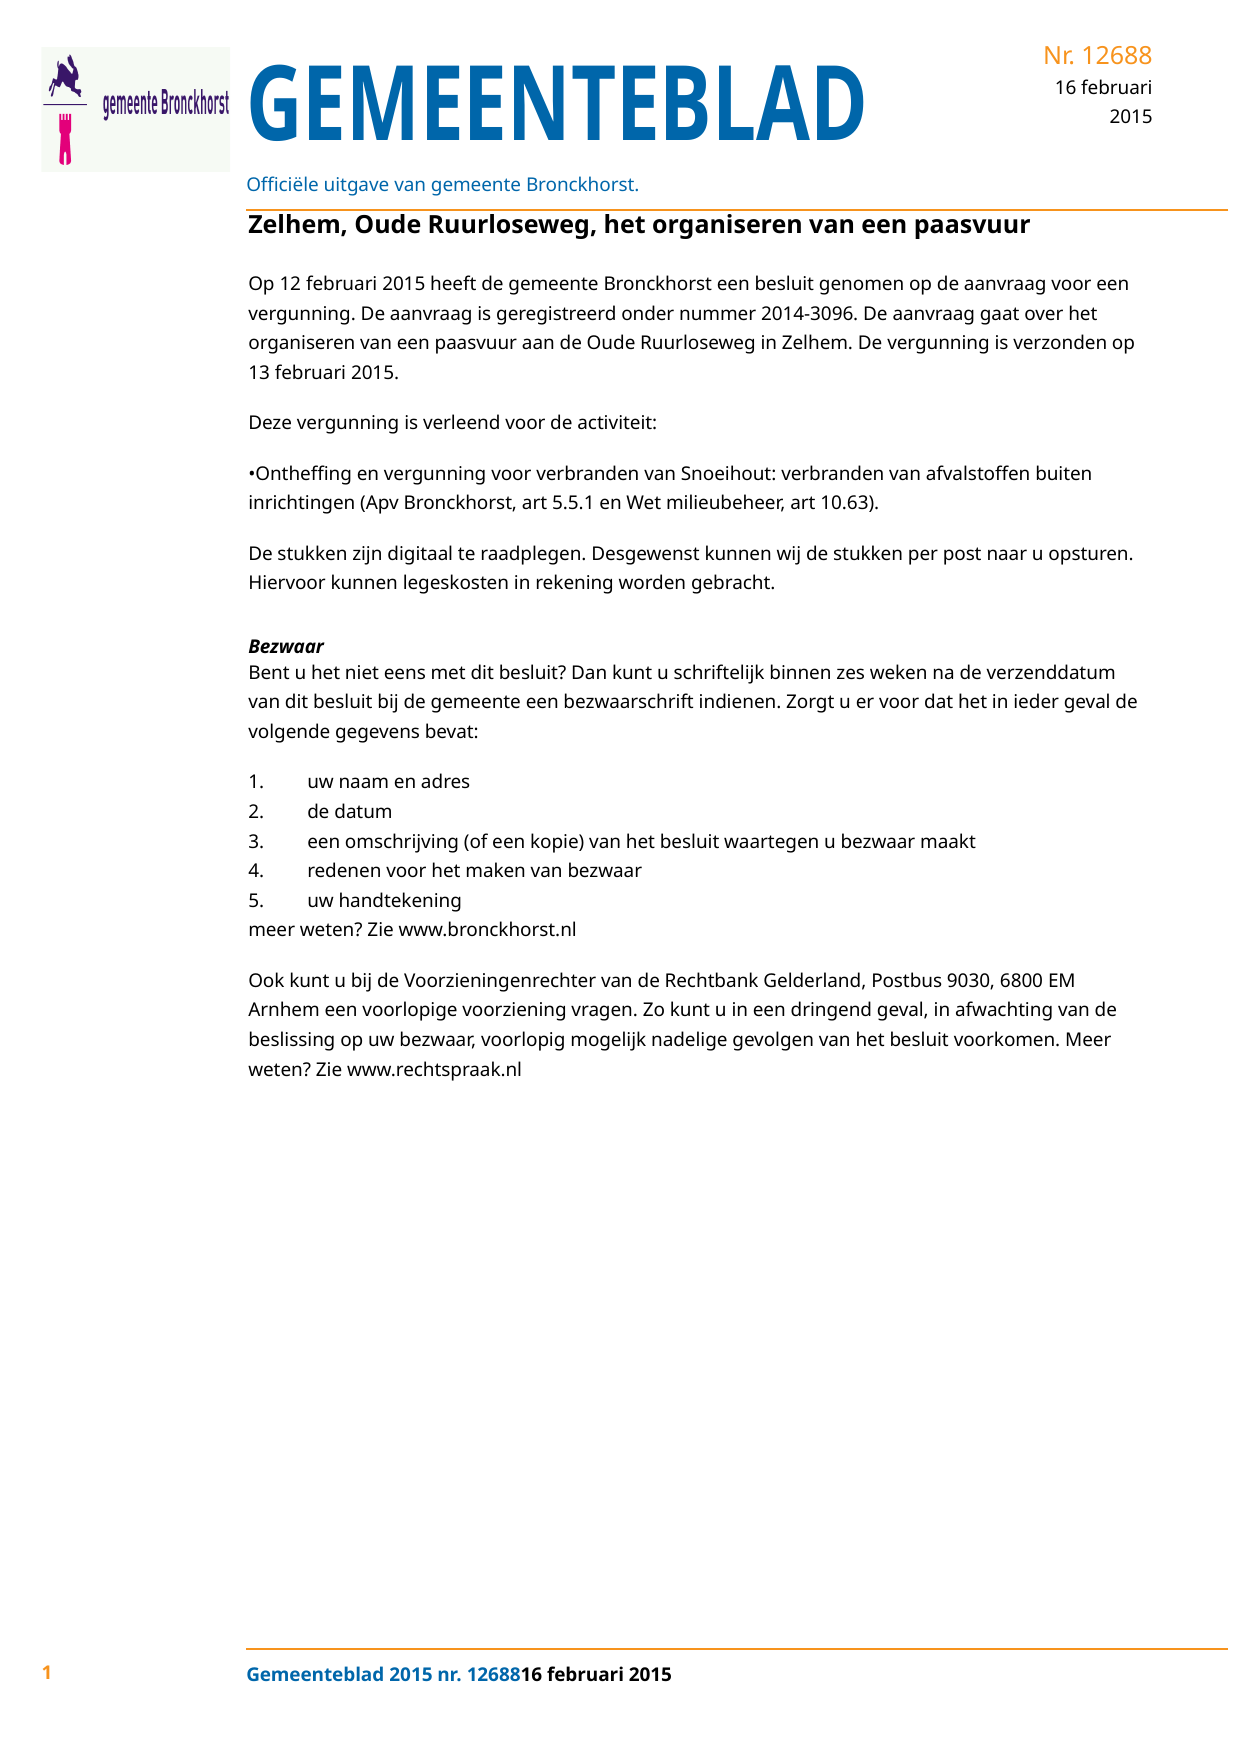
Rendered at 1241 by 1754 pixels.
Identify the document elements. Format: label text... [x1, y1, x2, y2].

text meer weten? Zie www.bronckhorst.nl [248, 917, 1152, 942]
text Zelhem, Oude Ruurloseweg, het organiseren van een paasvuur [248, 211, 1152, 241]
text Bent u het niet eens met dit besluit? Dan kunt u schriftelijk binnen zes weken na de verzenddatum van dit besluit bij de gemeente een bezwaarschrift indienen. Zorgt u er voor dat het in ieder geval de volgende gegevens bevat: [248, 659, 1152, 744]
text •Ontheffing en vergunning voor verbranden van Snoeihout: verbranden van afvalstoffen buiten inrichtingen (Apv Bronckhorst, art 5.5.1 en Wet milieubeheer, art 10.63). [248, 460, 1152, 515]
text Op 12 februari 2015 heeft de gemeente Bronckhorst een besluit genomen op de aanvraag voor een vergunning. De aanvraag is geregistreerd onder nummer 2014-3096. De aanvraag gaat over het organiseren van een paasvuur aan de Oude Ruurloseweg in Zelhem. De vergunning is verzonden op 13 februari 2015. [248, 270, 1152, 385]
list redenen voor het maken van bezwaar [248, 857, 1152, 883]
text Deze vergunning is verleend voor de activiteit: [248, 409, 1152, 435]
list de datum [248, 798, 1152, 824]
text De stukken zijn digitaal te raadplegen. Desgewenst kunnen wij de stukken per post naar u opsturen. Hiervoor kunnen legeskosten in rekening worden gebracht. [248, 540, 1152, 595]
list uw naam en adres [248, 769, 1152, 794]
picture [41, 47, 231, 172]
list uw handtekening [248, 887, 1152, 913]
text Ook kunt u bij de Voorzieningenrechter van de Rechtbank Gelderland, Postbus 9030, 6800 EM Arnhem een voorlopige voorziening vragen. Zo kunt u in een dringend geval, in afwachting van de beslissing op uw bezwaar, voorlopig mogelijk nadelige gevolgen van het besluit voorkomen. Meer weten? Zie www.rechtspraak.nl [248, 967, 1152, 1082]
text Bezwaar [248, 633, 1152, 659]
list een omschrijving (of een kopie) van het besluit waartegen u bezwaar maakt [248, 828, 1152, 854]
